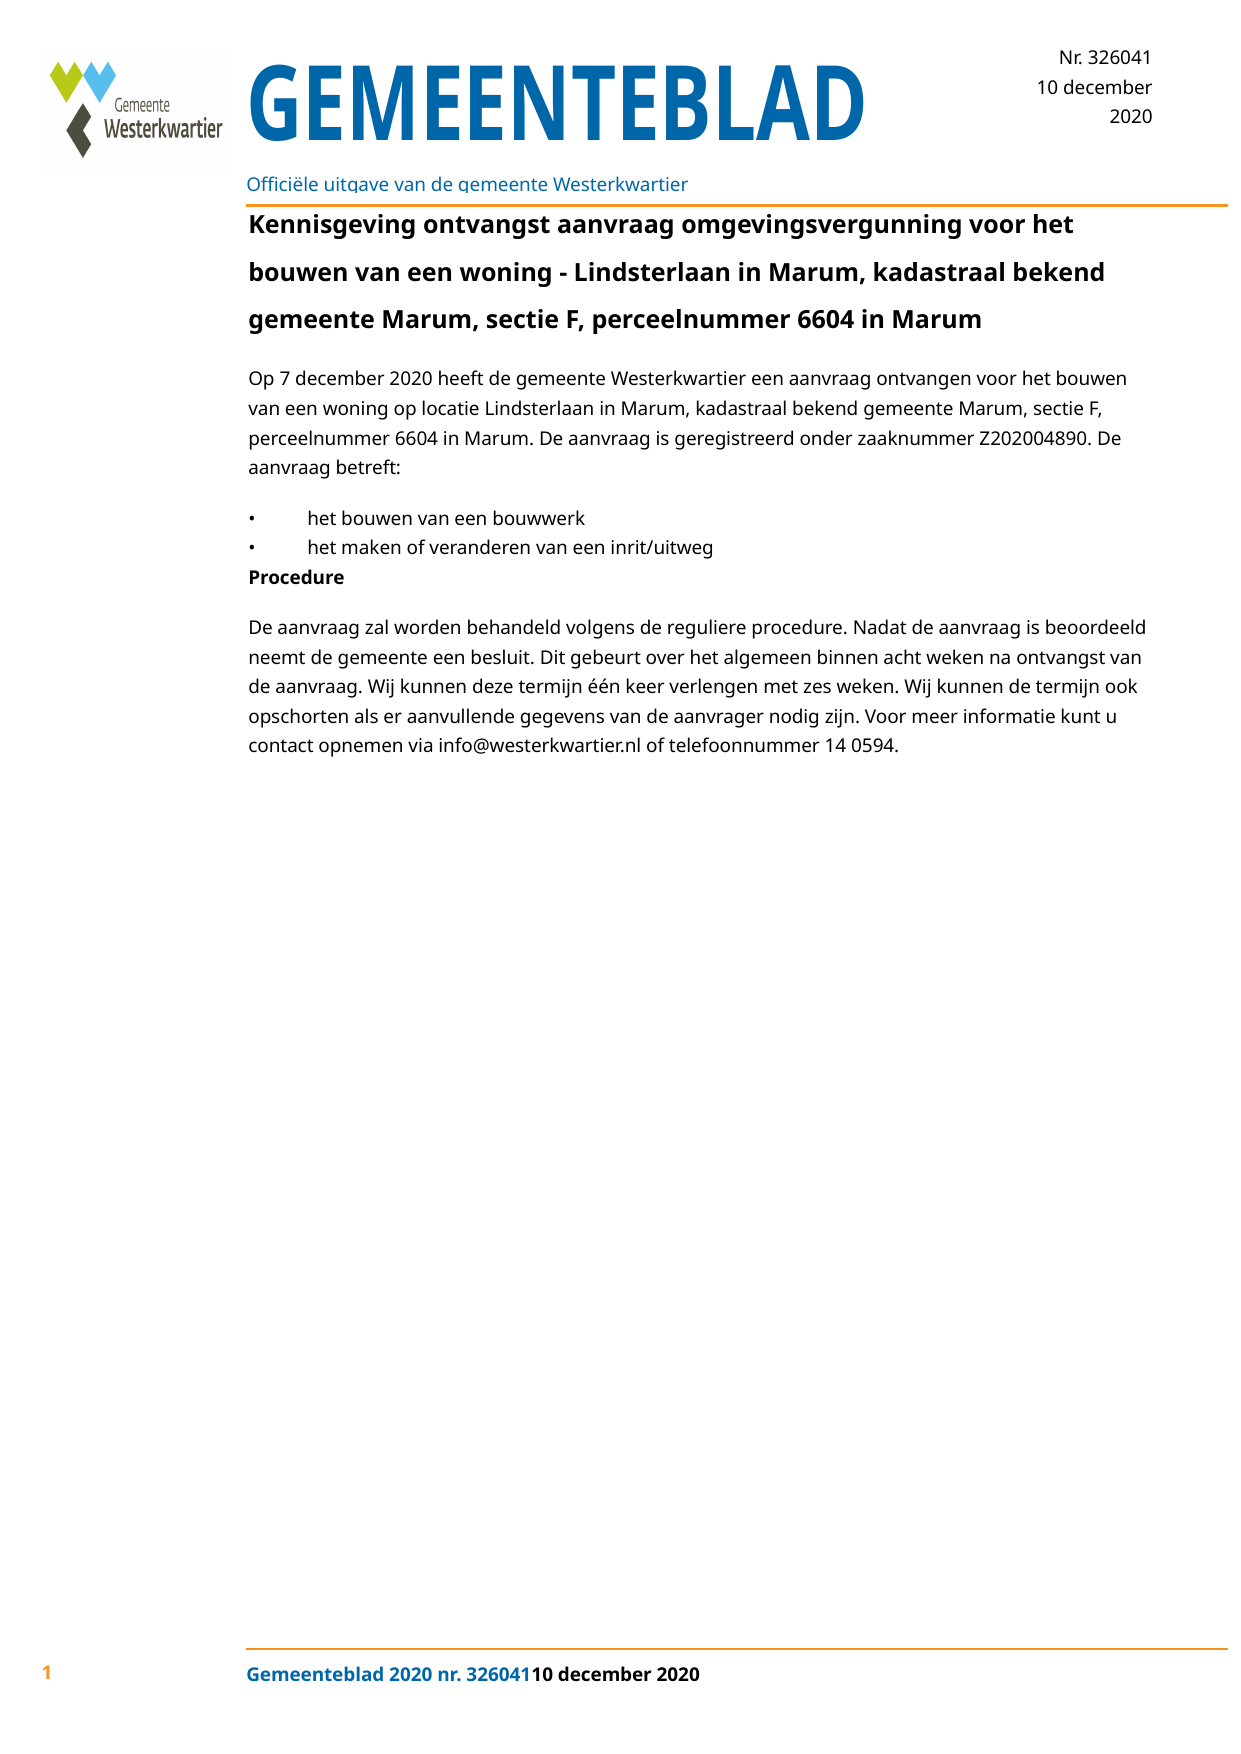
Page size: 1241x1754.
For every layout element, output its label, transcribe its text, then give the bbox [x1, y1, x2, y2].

text Kennisgeving ontvangst aanvraag omgevingsvergunning voor het bouwen van een woning - Lindsterlaan in Marum, kadastraal bekend gemeente Marum, sectie F, perceelnummer 6604 in Marum [248, 207, 1152, 336]
text Procedure [248, 564, 1152, 589]
picture [41, 47, 231, 172]
list het maken of veranderen van een inrit/uitweg [248, 534, 1152, 560]
text De aanvraag zal worden behandeld volgens de reguliere procedure. Nadat de aanvraag is beoordeeld neemt de gemeente een besluit. Dit gebeurt over het algemeen binnen acht weken na ontvangst van de aanvraag. Wij kunnen deze termijn één keer verlengen met zes weken. Wij kunnen de termijn ook opschorten als er aanvullende gegevens van de aanvrager nodig zijn. Voor meer informatie kunt u contact opnemen via info@westerkwartier.nl of telefoonnummer 14 0594. [248, 614, 1152, 758]
text Op 7 december 2020 heeft de gemeente Westerkwartier een aanvraag ontvangen voor het bouwen van een woning op locatie Lindsterlaan in Marum, kadastraal bekend gemeente Marum, sectie F, perceelnummer 6604 in Marum. De aanvraag is geregistreerd onder zaaknummer Z202004890. De aanvraag betreft: [248, 366, 1152, 480]
list het bouwen van een bouwwerk [248, 505, 1152, 530]
